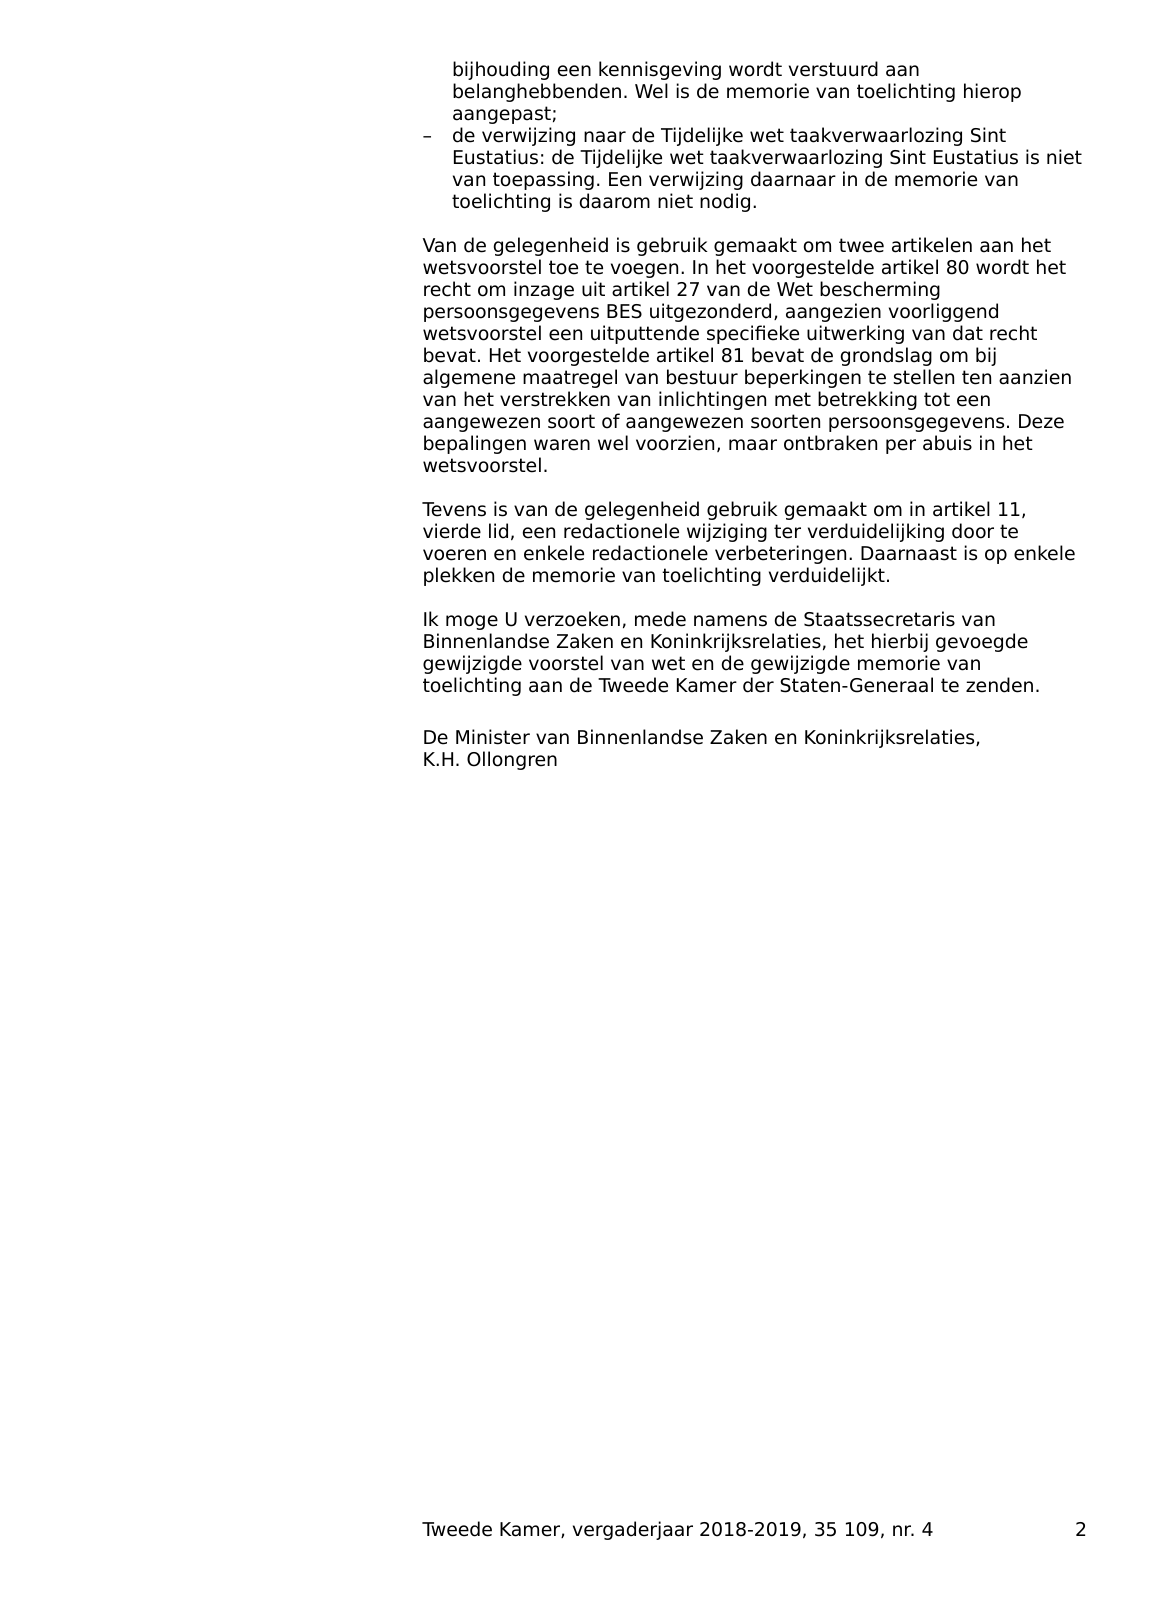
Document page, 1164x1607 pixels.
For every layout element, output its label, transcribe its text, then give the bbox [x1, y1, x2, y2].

text Van de gelegenheid is gebruik gemaakt om twee artikelen aan het wetsvoorstel toe te voegen. In het voorgestelde artikel 80 wordt het recht om inzage uit artikel 27 van de Wet bescherming persoonsgegevens BES uitgezonderd, aangezien voorliggend wetsvoorstel een uitputtende specifieke uitwerking van dat recht bevat. Het voorgestelde artikel 81 bevat de grondslag om bij algemene maatregel van bestuur beperkingen te stellen ten aanzien van het verstrekken van inlichtingen met betrekking tot een aangewezen soort of aangewezen soorten persoonsgegevens. Deze bepalingen waren wel voorzien, maar ontbraken per abuis in het wetsvoorstel. [422, 235, 1087, 477]
text – de verwijzing naar de Tijdelijke wet taakverwaarlozing Sint Eustatius: de Tijdelijke wet taakverwaarlozing Sint Eustatius is niet van toepassing. Een verwijzing daarnaar in de memorie van toelichting is daarom niet nodig. [422, 125, 1087, 213]
text Tevens is van de gelegenheid gebruik gemaakt om in artikel 11, vierde lid, een redactionele wijziging ter verduidelijking door te voeren en enkele redactionele verbeteringen. Daarnaast is op enkele plekken de memorie van toelichting verduidelijkt. [422, 499, 1087, 587]
text Ik moge U verzoeken, mede namens de Staatssecretaris van Binnenlandse Zaken en Koninkrijksrelaties, het hierbij gevoegde gewijzigde voorstel van wet en de gewijzigde memorie van toelichting aan de Tweede Kamer der Staten-Generaal te zenden. [422, 609, 1087, 697]
text bijhouding een kennisgeving wordt verstuurd aan belanghebbenden. Wel is de memorie van toelichting hierop aangepast; [422, 59, 1087, 125]
text De Minister van Binnenlandse Zaken en Koninkrijksrelaties, K.H. Ollongren [422, 727, 1087, 771]
